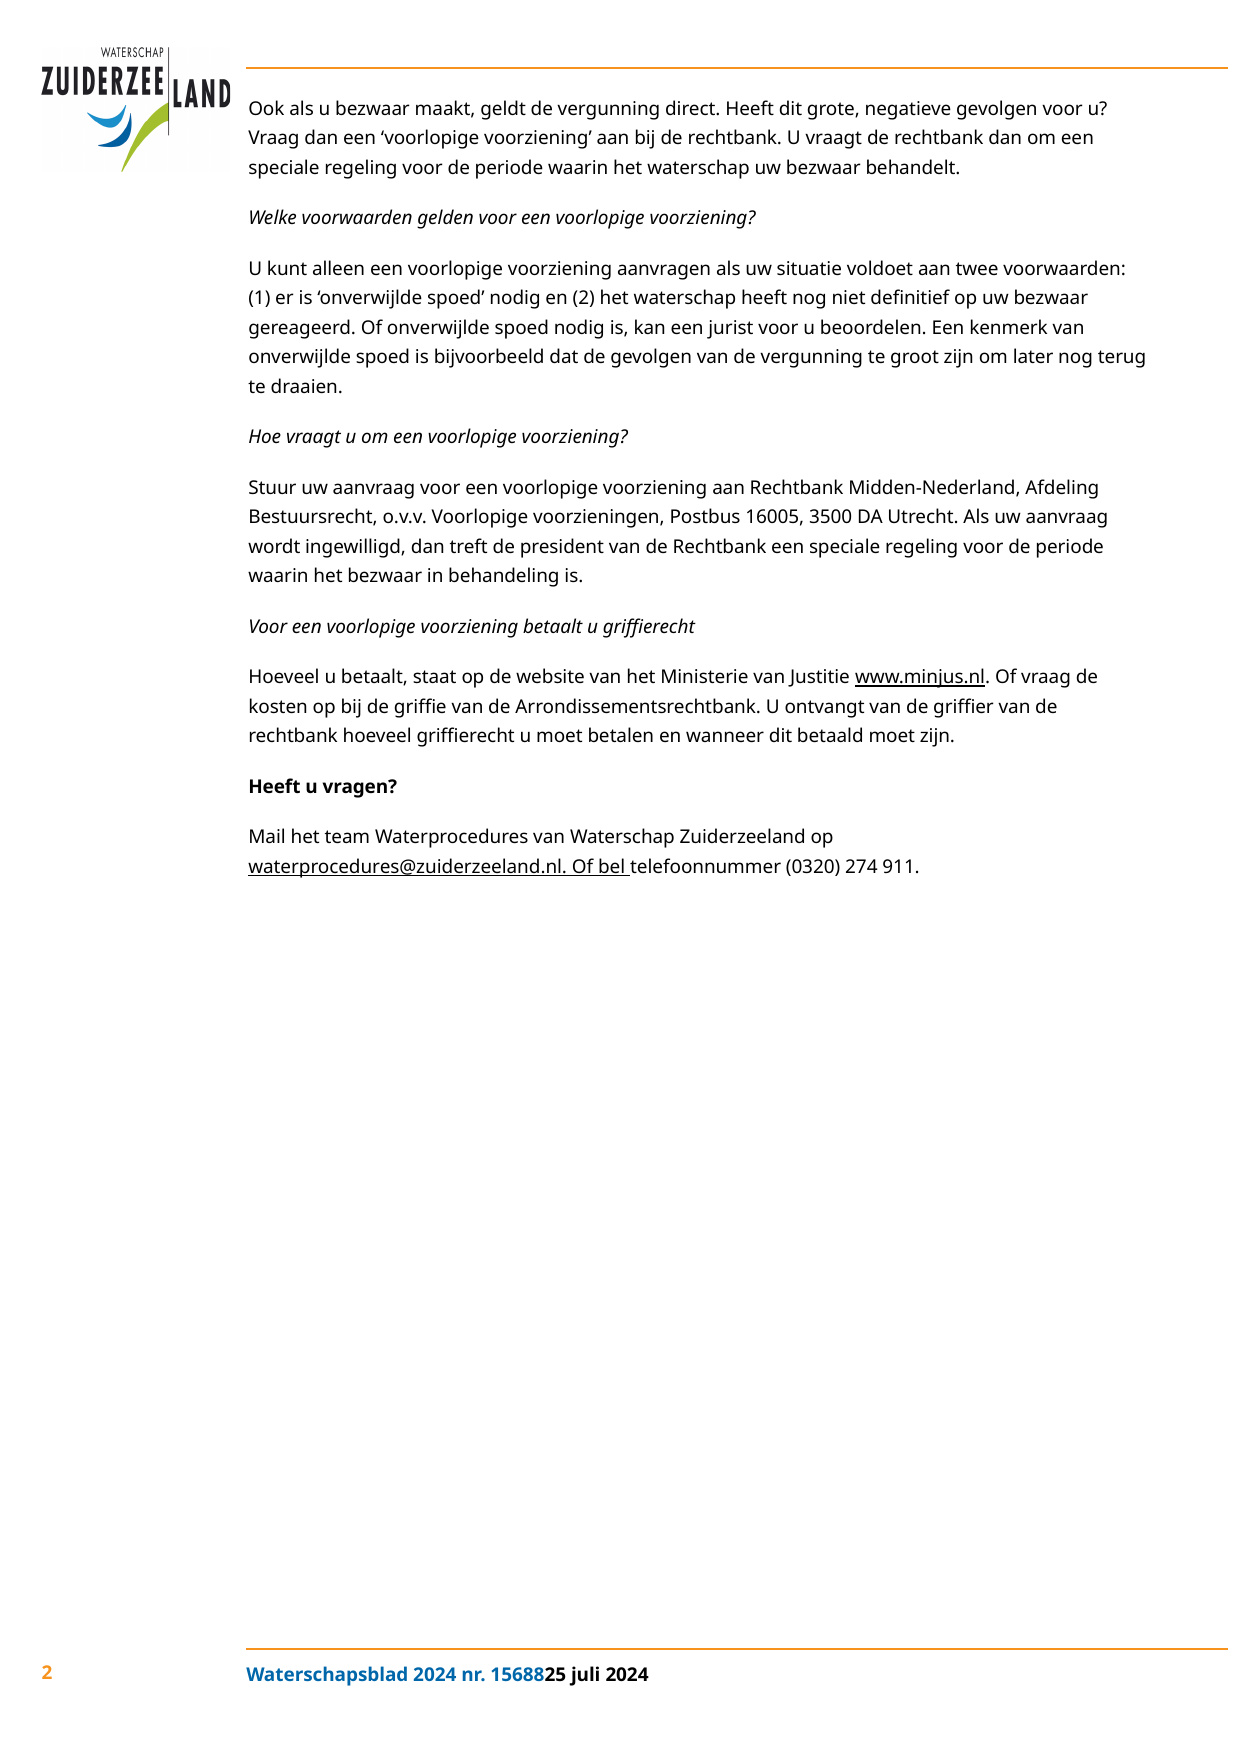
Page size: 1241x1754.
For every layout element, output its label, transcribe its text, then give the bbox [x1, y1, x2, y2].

text Mail het team Waterprocedures van Waterschap Zuiderzeeland op waterprocedures@zuiderzeeland.nl. Of bel telefoonnummer (0320) 274 911. [248, 823, 1152, 879]
text Hoe vraagt u om een voorlopige voorziening? [248, 423, 1152, 449]
text Hoeveel u betaalt, staat op de website van het Ministerie van Justitie www.minjus.nl. Of vraag de kosten op bij de griffie van de Arrondissementsrechtbank. U ontvangt van de griffier van de rechtbank hoeveel griffierecht u moet betalen en wanneer dit betaald moet zijn. [248, 663, 1152, 748]
text Stuur uw aanvraag voor een voorlopige voorziening aan Rechtbank Midden-Nederland, Afdeling Bestuursrecht, o.v.v. Voorlopige voorzieningen, Postbus 16005, 3500 DA Utrecht. Als uw aanvraag wordt ingewilligd, dan treft de president van de Rechtbank een speciale regeling voor de periode waarin het bezwaar in behandeling is. [248, 474, 1152, 588]
text Welke voorwaarden gelden voor een voorlopige voorziening? [248, 204, 1152, 230]
text U kunt alleen een voorlopige voorziening aanvragen als uw situatie voldoet aan twee voorwaarden: (1) er is ‘onverwijlde spoed’ nodig en (2) het waterschap heeft nog niet definitief op uw bezwaar gereageerd. Of onverwijlde spoed nodig is, kan een jurist voor u beoordelen. Een kenmerk van onverwijlde spoed is bijvoorbeeld dat de gevolgen van de vergunning te groot zijn om later nog terug te draaien. [248, 255, 1152, 399]
text Voor een voorlopige voorziening betaalt u griffierecht [248, 613, 1152, 639]
text Ook als u bezwaar maakt, geldt de vergunning direct. Heeft dit grote, negatieve gevolgen voor u? Vraag dan een ‘voorlopige voorziening’ aan bij de rechtbank. U vraagt de rechtbank dan om een speciale regeling voor de periode waarin het waterschap uw bezwaar behandelt. [248, 95, 1152, 180]
picture [41, 47, 231, 172]
text Heeft u vragen? [248, 773, 1152, 799]
